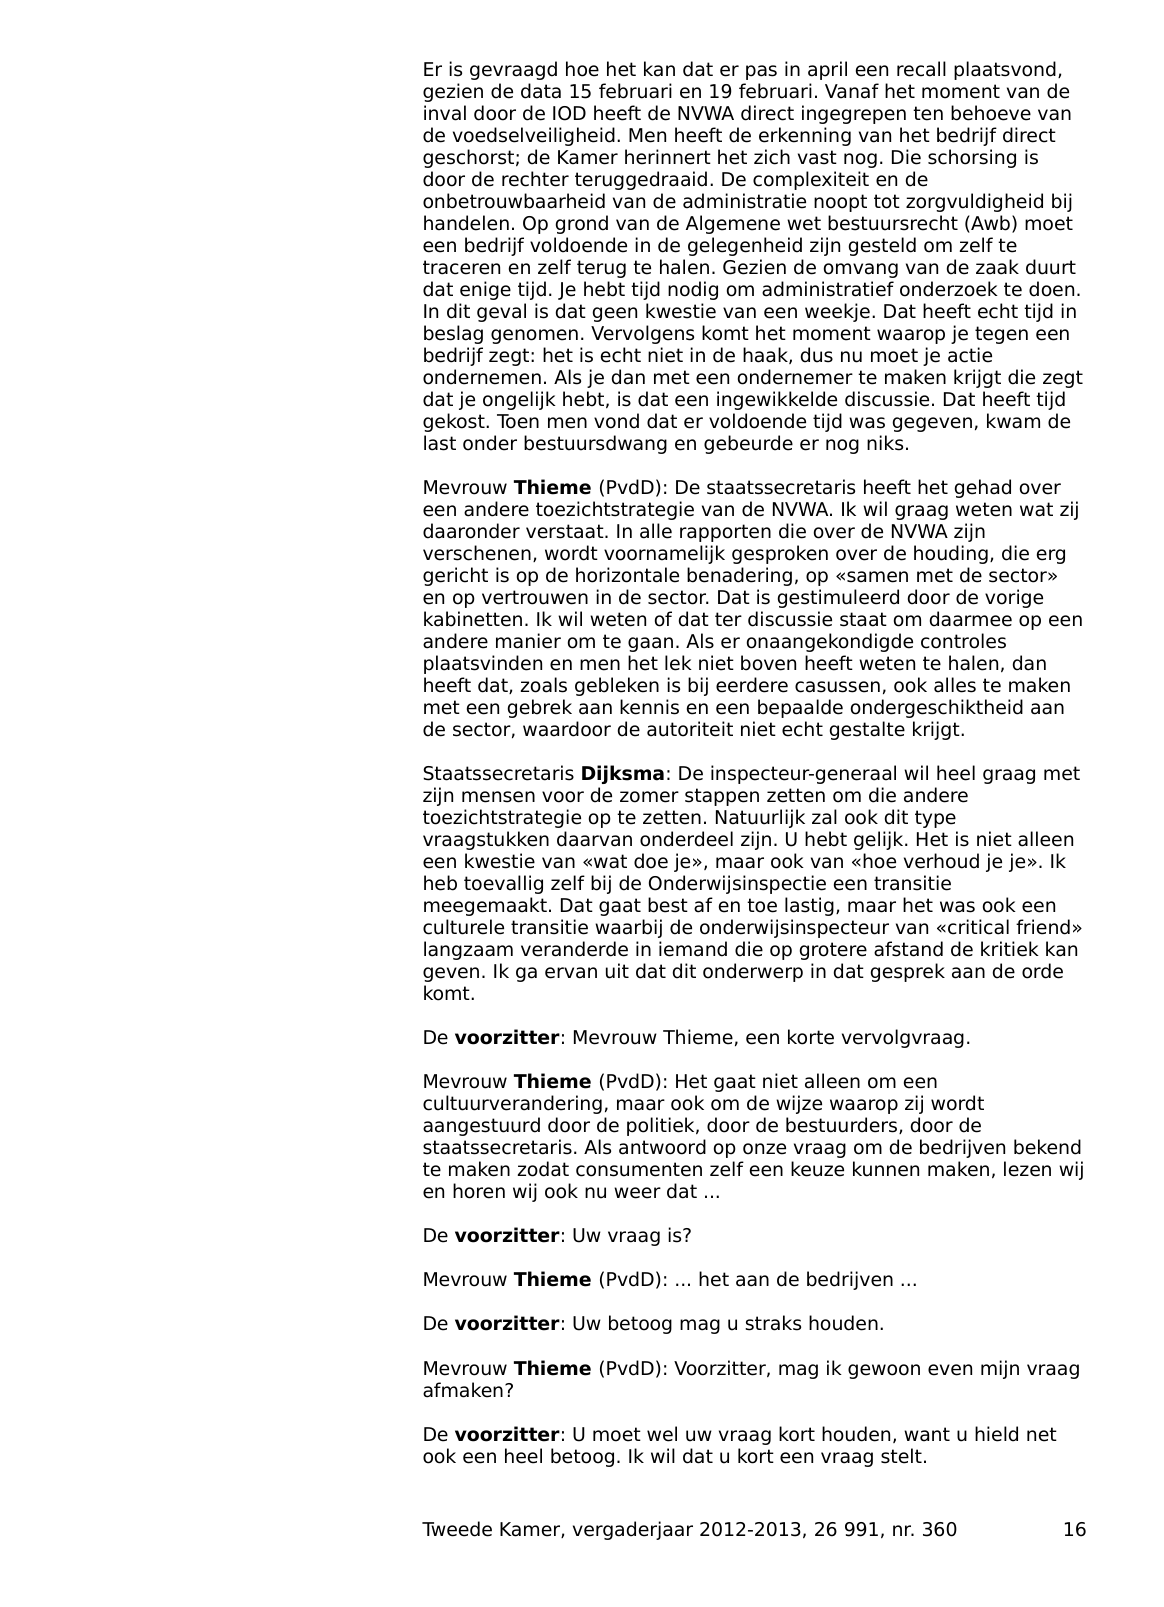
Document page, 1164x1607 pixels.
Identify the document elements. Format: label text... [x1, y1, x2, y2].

text Mevrouw Thieme (PvdD): ... het aan de bedrijven ... [422, 1269, 1087, 1291]
text De voorzitter: U moet wel uw vraag kort houden, want u hield net ook een heel betoog. Ik wil dat u kort een vraag stelt. [422, 1424, 1087, 1468]
text De voorzitter: Mevrouw Thieme, een korte vervolgvraag. [422, 1027, 1087, 1049]
text Er is gevraagd hoe het kan dat er pas in april een recall plaatsvond, gezien de data 15 februari en 19 februari. Vanaf het moment van de inval door de IOD heeft de NVWA direct ingegrepen ten behoeve van de voedselveiligheid. Men heeft de erkenning van het bedrijf direct geschorst; de Kamer herinnert het zich vast nog. Die schorsing is door de rechter teruggedraaid. De complexiteit en de onbetrouwbaarheid van de administratie noopt tot zorgvuldigheid bij handelen. Op grond van de Algemene wet bestuursrecht (Awb) moet een bedrijf voldoende in de gelegenheid zijn gesteld om zelf te traceren en zelf terug te halen. Gezien de omvang van de zaak duurt dat enige tijd. Je hebt tijd nodig om administratief onderzoek te doen. In dit geval is dat geen kwestie van een weekje. Dat heeft echt tijd in beslag genomen. Vervolgens komt het moment waarop je tegen een bedrijf zegt: het is echt niet in de haak, dus nu moet je actie ondernemen. Als je dan met een ondernemer te maken krijgt die zegt dat je ongelijk hebt, is dat een ingewikkelde discussie. Dat heeft tijd gekost. Toen men vond dat er voldoende tijd was gegeven, kwam de last onder bestuursdwang en gebeurde er nog niks. [422, 59, 1087, 455]
text De voorzitter: Uw vraag is? [422, 1225, 1087, 1247]
text Staatssecretaris Dijksma: De inspecteur-generaal wil heel graag met zijn mensen voor de zomer stappen zetten om die andere toezichtstrategie op te zetten. Natuurlijk zal ook dit type vraagstukken daarvan onderdeel zijn. U hebt gelijk. Het is niet alleen een kwestie van «wat doe je», maar ook van «hoe verhoud je je». Ik heb toevallig zelf bij de Onderwijsinspectie een transitie meegemaakt. Dat gaat best af en toe lastig, maar het was ook een culturele transitie waarbij de onderwijsinspecteur van «critical friend» langzaam veranderde in iemand die op grotere afstand de kritiek kan geven. Ik ga ervan uit dat dit onderwerp in dat gesprek aan de orde komt. [422, 763, 1087, 1004]
text De voorzitter: Uw betoog mag u straks houden. [422, 1313, 1087, 1335]
text Mevrouw Thieme (PvdD): De staatssecretaris heeft het gehad over een andere toezichtstrategie van de NVWA. Ik wil graag weten wat zij daaronder verstaat. In alle rapporten die over de NVWA zijn verschenen, wordt voornamelijk gesproken over de houding, die erg gericht is op de horizontale benadering, op «samen met de sector» en op vertrouwen in de sector. Dat is gestimuleerd door de vorige kabinetten. Ik wil weten of dat ter discussie staat om daarmee op een andere manier om te gaan. Als er onaangekondigde controles plaatsvinden en men het lek niet boven heeft weten te halen, dan heeft dat, zoals gebleken is bij eerdere casussen, ook alles te maken met een gebrek aan kennis en een bepaalde ondergeschiktheid aan de sector, waardoor de autoriteit niet echt gestalte krijgt. [422, 477, 1087, 741]
text Mevrouw Thieme (PvdD): Het gaat niet alleen om een cultuurverandering, maar ook om de wijze waarop zij wordt aangestuurd door de politiek, door de bestuurders, door de staatssecretaris. Als antwoord op onze vraag om de bedrijven bekend te maken zodat consumenten zelf een keuze kunnen maken, lezen wij en horen wij ook nu weer dat ... [422, 1071, 1087, 1203]
text Mevrouw Thieme (PvdD): Voorzitter, mag ik gewoon even mijn vraag afmaken? [422, 1357, 1087, 1401]
